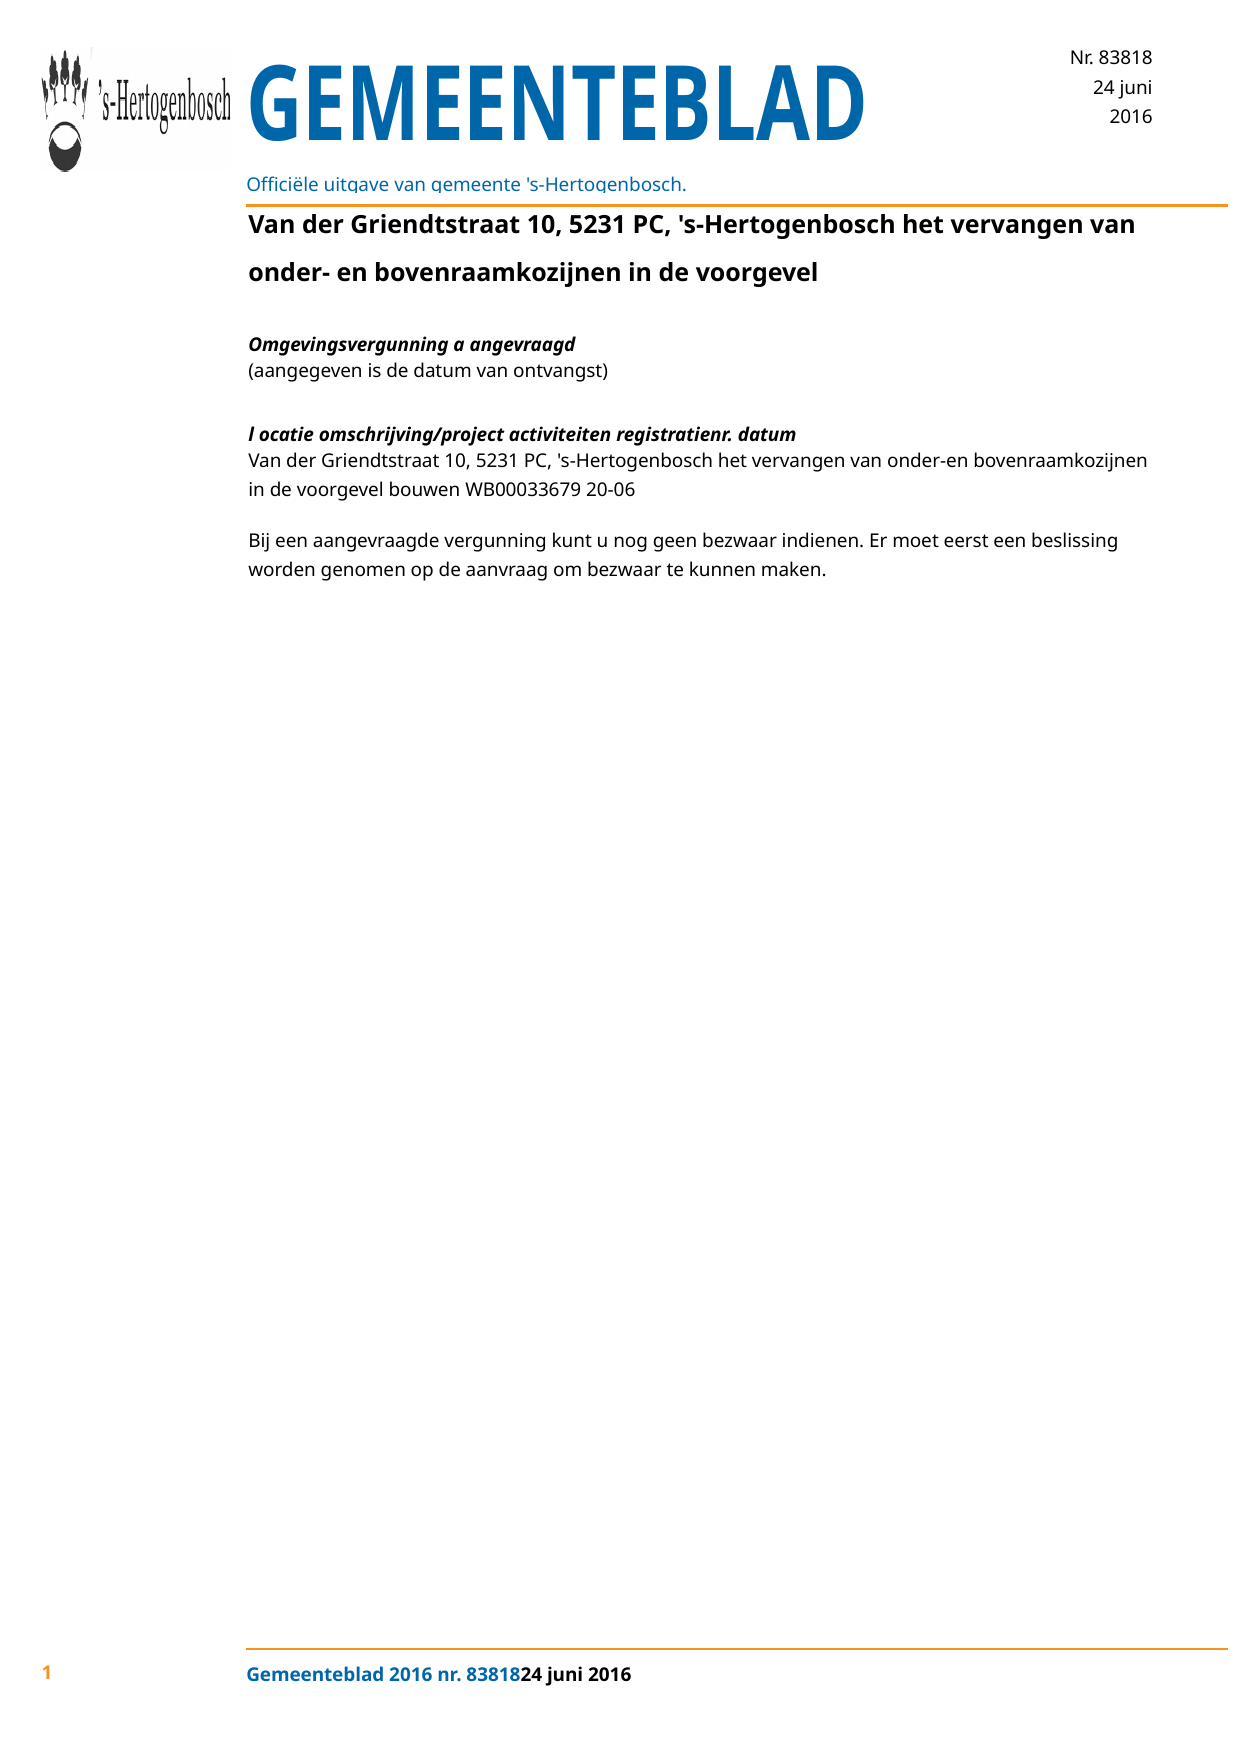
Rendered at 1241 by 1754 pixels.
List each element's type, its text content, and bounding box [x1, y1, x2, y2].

text Van der Griendtstraat 10, 5231 PC, 's-Hertogenbosch het vervangen van onder- en bovenraamkozijnen in de voorgevel [248, 207, 1152, 288]
text Bij een aangevraagde vergunning kunt u nog geen bezwaar indienen. Er moet eerst een beslissing worden genomen op de aanvraag om bezwaar te kunnen maken. [248, 527, 1152, 582]
text Omgevingsvergunning a angevraagd [248, 331, 1152, 357]
text l ocatie omschrijving/project activiteiten registratienr. datum [248, 421, 1152, 447]
text Van der Griendtstraat 10, 5231 PC, 's-Hertogenbosch het vervangen van onder-en bovenraamkozijnen in de voorgevel bouwen WB00033679 20-06 [248, 447, 1152, 502]
text (aangegeven is de datum van ontvangst) [248, 357, 1152, 383]
picture [41, 47, 231, 172]
